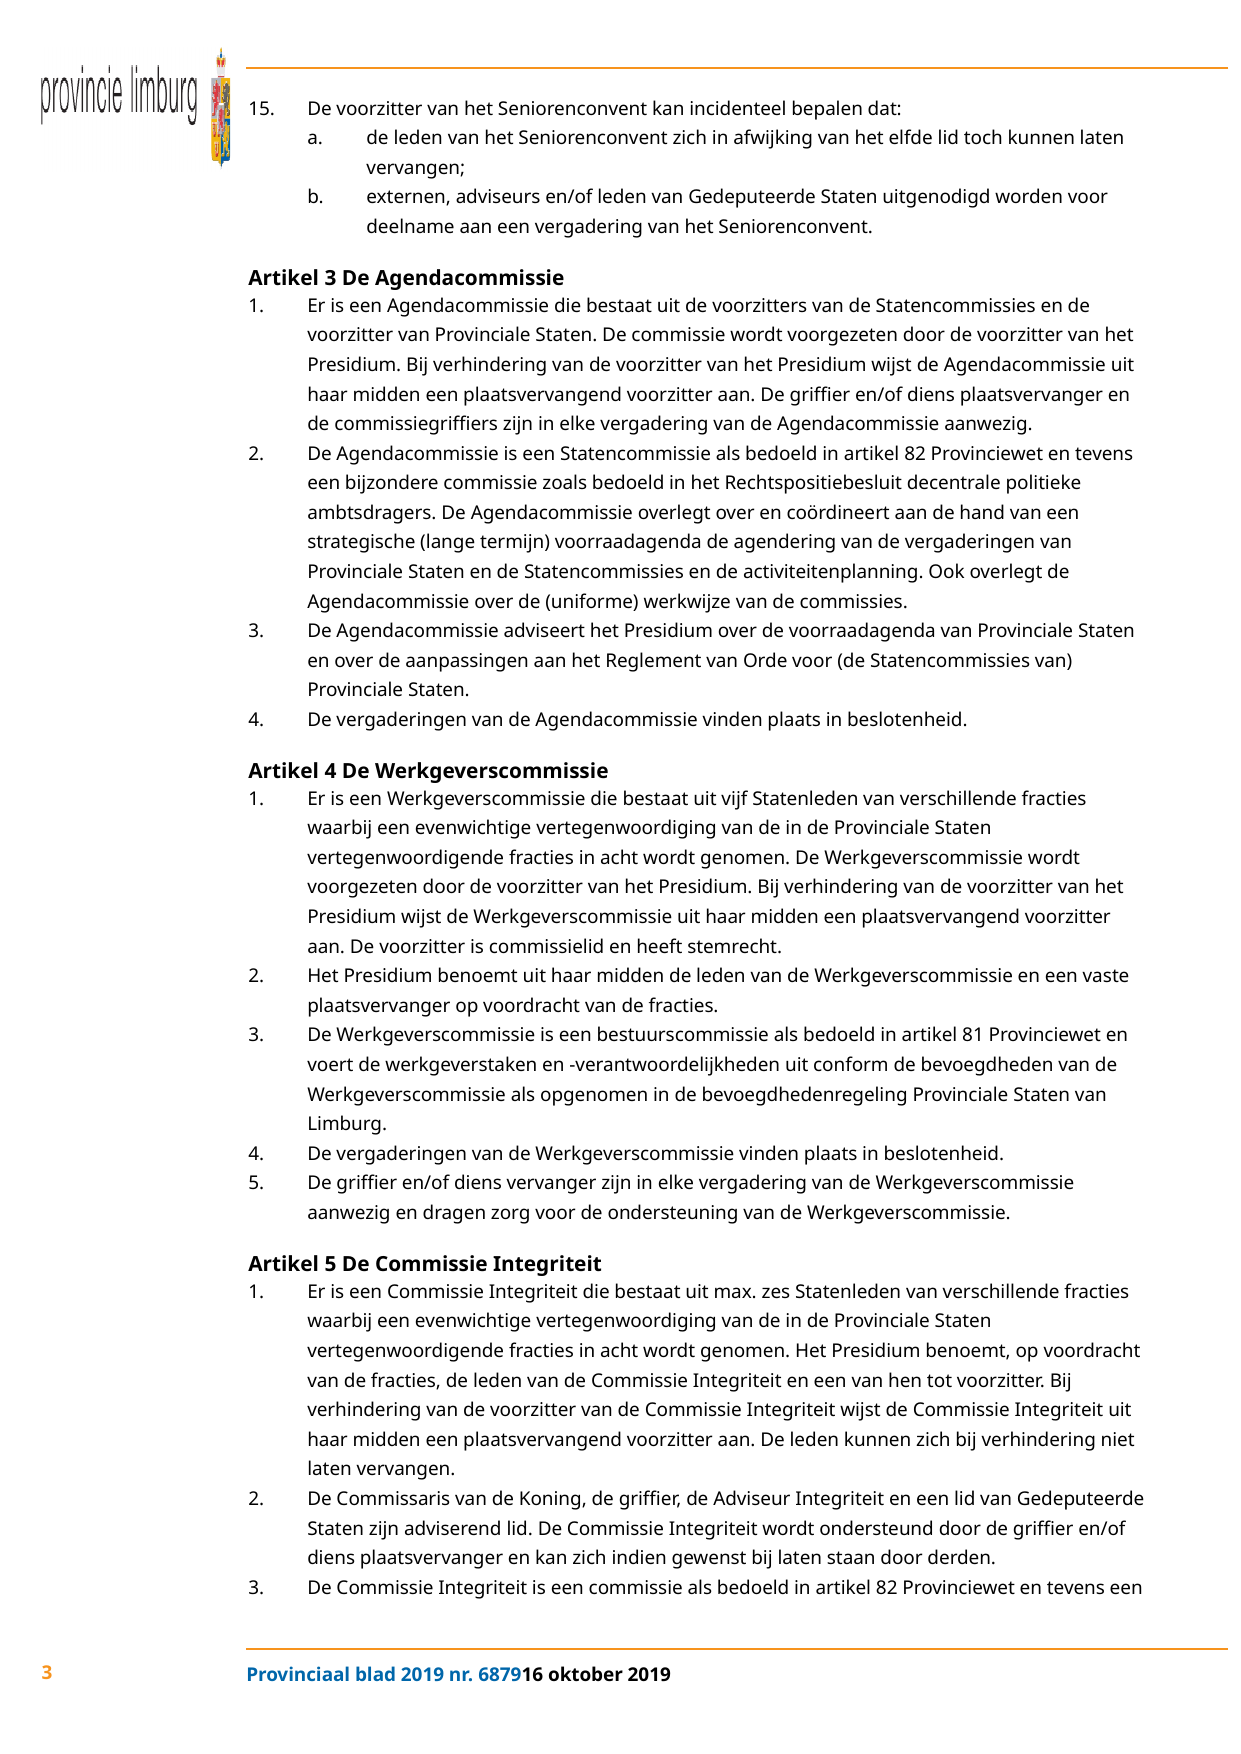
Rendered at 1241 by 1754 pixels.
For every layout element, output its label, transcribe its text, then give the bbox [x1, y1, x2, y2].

list externen, adviseurs en/of leden van Gedeputeerde Staten uitgenodigd worden voor deelname aan een vergadering van het Seniorenconvent. [307, 183, 1152, 239]
list De Agendacommissie adviseert het Presidium over de voorraadagenda van Provinciale Staten en over de aanpassingen aan het Reglement van Orde voor (de Statencommissies van) Provinciale Staten. [248, 617, 1152, 702]
list De Werkgeverscommissie is een bestuurscommissie als bedoeld in artikel 81 Provinciewet en voert de werkgeverstaken en -verantwoordelijkheden uit conform de bevoegdheden van de Werkgeverscommissie als opgenomen in de bevoegdhedenregeling Provinciale Staten van Limburg. [248, 1022, 1152, 1136]
list Er is een Agendacommissie die bestaat uit de voorzitters van de Statencommissies en de voorzitter van Provinciale Staten. De commissie wordt voorgezeten door de voorzitter van het Presidium. Bij verhindering van de voorzitter van het Presidium wijst de Agendacommissie uit haar midden een plaatsvervangend voorzitter aan. De griffier en/of diens plaatsvervanger en de commissiegriffiers zijn in elke vergadering van de Agendacommissie aanwezig. [248, 292, 1152, 436]
list De Commissie Integriteit is een commissie als bedoeld in artikel 82 Provinciewet en tevens een [248, 1574, 1152, 1599]
list De Agendacommissie is een Statencommissie als bedoeld in artikel 82 Provinciewet en tevens een bijzondere commissie zoals bedoeld in het Rechtspositiebesluit decentrale politieke ambtsdragers. De Agendacommissie overlegt over en coördineert aan de hand van een strategische (lange termijn) voorraadagenda de agendering van de vergaderingen van Provinciale Staten en de Statencommissies en de activiteitenplanning. Ook overlegt de Agendacommissie over de (uniforme) werkwijze van de commissies. [248, 440, 1152, 613]
picture [41, 47, 231, 172]
list De Commissaris van de Koning, de griffier, de Adviseur Integriteit en een lid van Gedeputeerde Staten zijn adviserend lid. De Commissie Integriteit wordt ondersteund door de griffier en/of diens plaatsvervanger en kan zich indien gewenst bij laten staan door derden. [248, 1485, 1152, 1570]
list De griffier en/of diens vervanger zijn in elke vergadering van de Werkgeverscommissie aanwezig en dragen zorg voor de ondersteuning van de Werkgeverscommissie. [248, 1169, 1152, 1225]
list De voorzitter van het Seniorenconvent kan incidenteel bepalen dat: [248, 95, 1152, 121]
text Artikel 3 De Agendacommissie [248, 263, 1152, 292]
list Het Presidium benoemt uit haar midden de leden van de Werkgeverscommissie en een vaste plaatsvervanger op voordracht van de fracties. [248, 962, 1152, 1018]
text Artikel 5 De Commissie Integriteit [248, 1249, 1152, 1278]
text Artikel 4 De Werkgeverscommissie [248, 757, 1152, 785]
list de leden van het Seniorenconvent zich in afwijking van het elfde lid toch kunnen laten vervangen; [307, 124, 1152, 180]
list Er is een Commissie Integriteit die bestaat uit max. zes Statenleden van verschillende fracties waarbij een evenwichtige vertegenwoordiging van de in de Provinciale Staten vertegenwoordigende fracties in acht wordt genomen. Het Presidium benoemt, op voordracht van de fracties, de leden van de Commissie Integriteit en een van hen tot voorzitter. Bij verhindering van de voorzitter van de Commissie Integriteit wijst de Commissie Integriteit uit haar midden een plaatsvervangend voorzitter aan. De leden kunnen zich bij verhindering niet laten vervangen. [248, 1278, 1152, 1481]
list De vergaderingen van de Werkgeverscommissie vinden plaats in beslotenheid. [248, 1140, 1152, 1166]
list Er is een Werkgeverscommissie die bestaat uit vijf Statenleden van verschillende fracties waarbij een evenwichtige vertegenwoordiging van de in de Provinciale Staten vertegenwoordigende fracties in acht wordt genomen. De Werkgeverscommissie wordt voorgezeten door de voorzitter van het Presidium. Bij verhindering van de voorzitter van het Presidium wijst de Werkgeverscommissie uit haar midden een plaatsvervangend voorzitter aan. De voorzitter is commissielid en heeft stemrecht. [248, 785, 1152, 959]
list De vergaderingen van de Agendacommissie vinden plaats in beslotenheid. [248, 706, 1152, 732]
